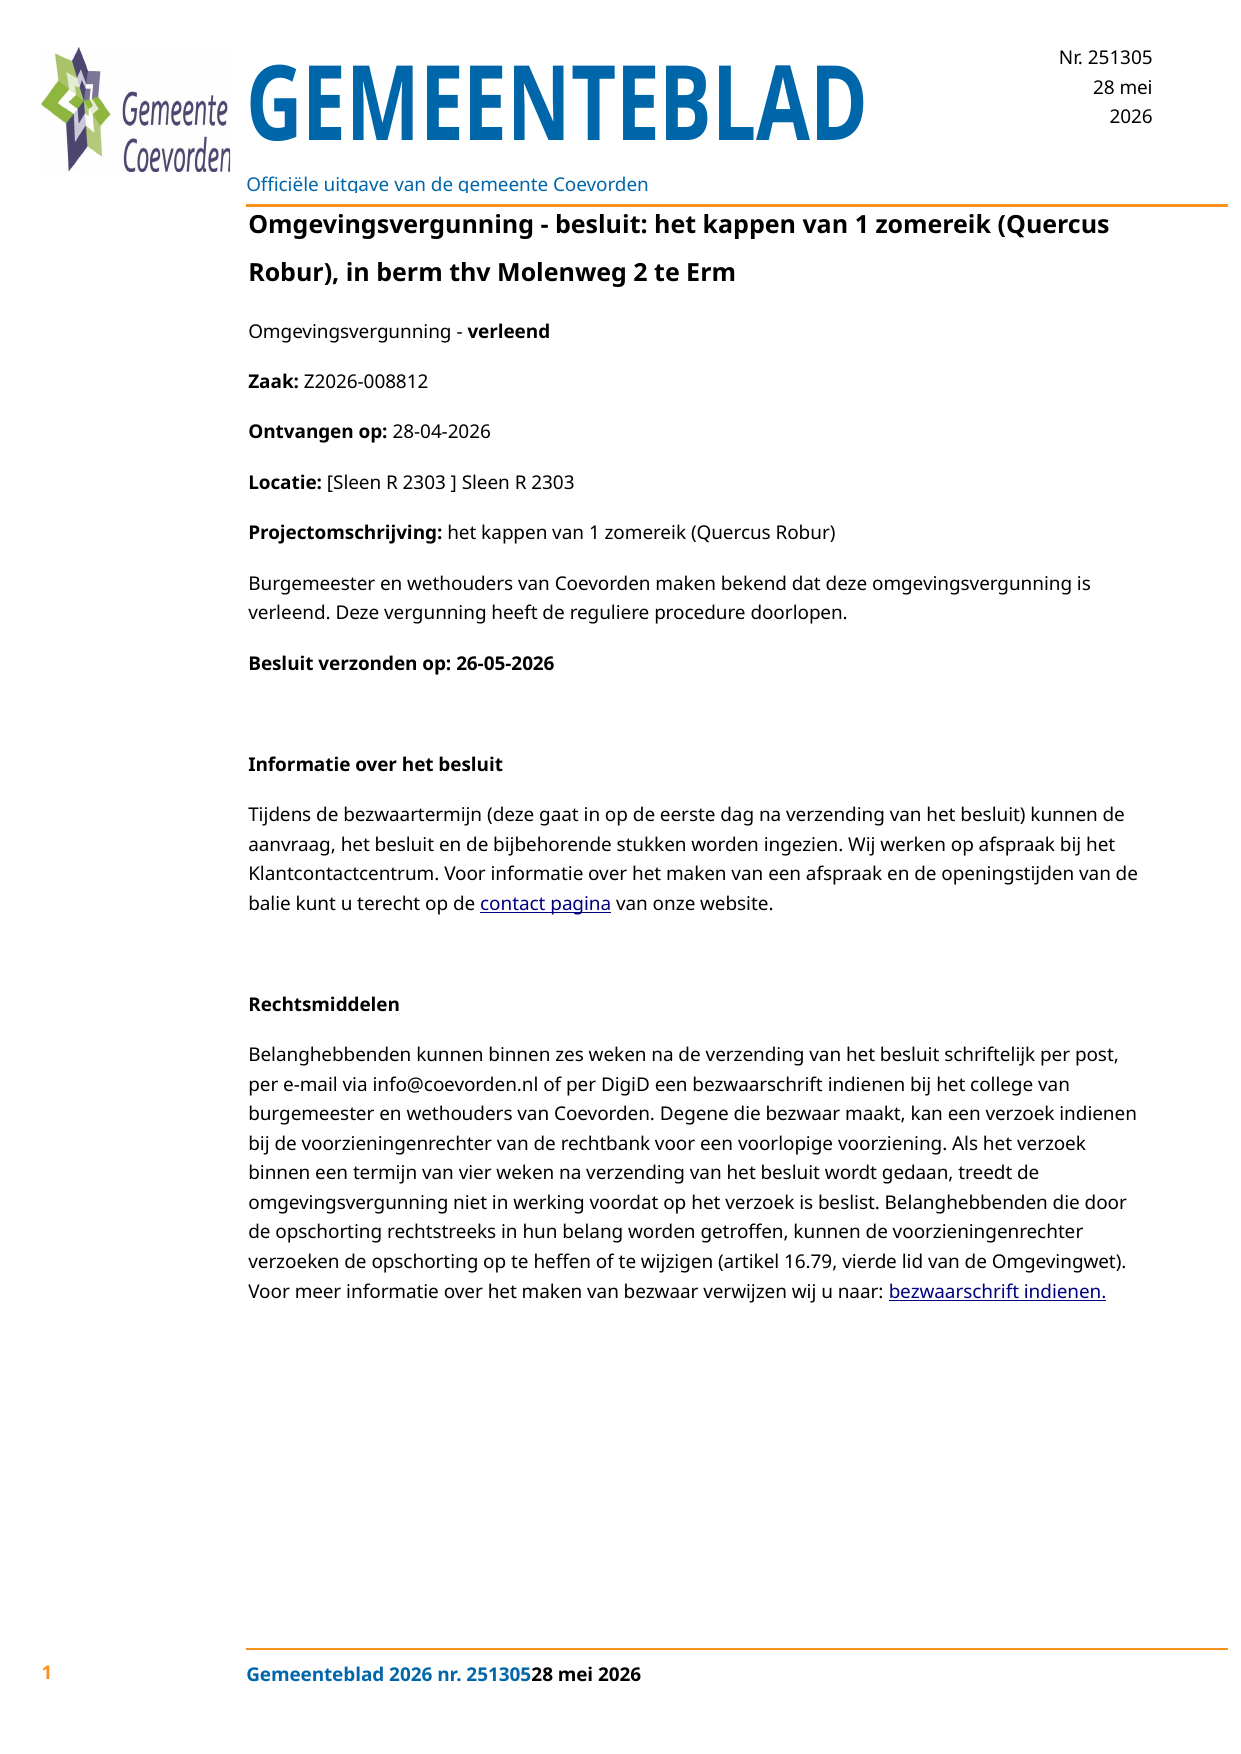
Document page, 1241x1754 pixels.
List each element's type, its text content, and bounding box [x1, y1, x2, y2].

text Zaak: Z2026-008812 [248, 368, 1152, 394]
text Besluit verzonden op: 26-05-2026 [248, 650, 1152, 676]
text Burgemeester en wethouders van Coevorden maken bekend dat deze omgevingsvergunning is verleend. Deze vergunning heeft de reguliere procedure doorlopen. [248, 570, 1152, 625]
text Omgevingsvergunning - besluit: het kappen van 1 zomereik (Quercus Robur), in berm thv Molenweg 2 te Erm [248, 207, 1152, 288]
text Rechtsmiddelen [248, 991, 1152, 1017]
text Locatie: [Sleen R 2303 ] Sleen R 2303 [248, 469, 1152, 495]
picture [41, 47, 231, 172]
text Ontvangen op: 28-04-2026 [248, 419, 1152, 444]
text Omgevingsvergunning - verleend [248, 318, 1152, 344]
text Informatie over het besluit [248, 751, 1152, 777]
text Belanghebbenden kunnen binnen zes weken na de verzending van het besluit schriftelijk per post, per e-mail via info@coevorden.nl of per DigiD een bezwaarschrift indienen bij het college van burgemeester en wethouders van Coevorden. Degene die bezwaar maakt, kan een verzoek indienen bij de voorzieningenrechter van de rechtbank voor een voorlopige voorziening. Als het verzoek binnen een termijn van vier weken na verzending van het besluit wordt gedaan, treedt de omgevingsvergunning niet in werking voordat op het verzoek is beslist. Belanghebbenden die door de opschorting rechtstreeks in hun belang worden getroffen, kunnen de voorzieningenrechter verzoeken de opschorting op te heffen of te wijzigen (artikel 16.79, vierde lid van de Omgevingwet). Voor meer informatie over het maken van bezwaar verwijzen wij u naar: bezwaarschrift indienen. [248, 1041, 1152, 1304]
text Tijdens de bezwaartermijn (deze gaat in op de eerste dag na verzending van het besluit) kunnen de aanvraag, het besluit en de bijbehorende stukken worden ingezien. Wij werken op afspraak bij het Klantcontactcentrum. Voor informatie over het maken van een afspraak en de openingstijden van de balie kunt u terecht op de contact pagina van onze website. [248, 801, 1152, 916]
text Projectomschrijving: het kappen van 1 zomereik (Quercus Robur) [248, 519, 1152, 545]
